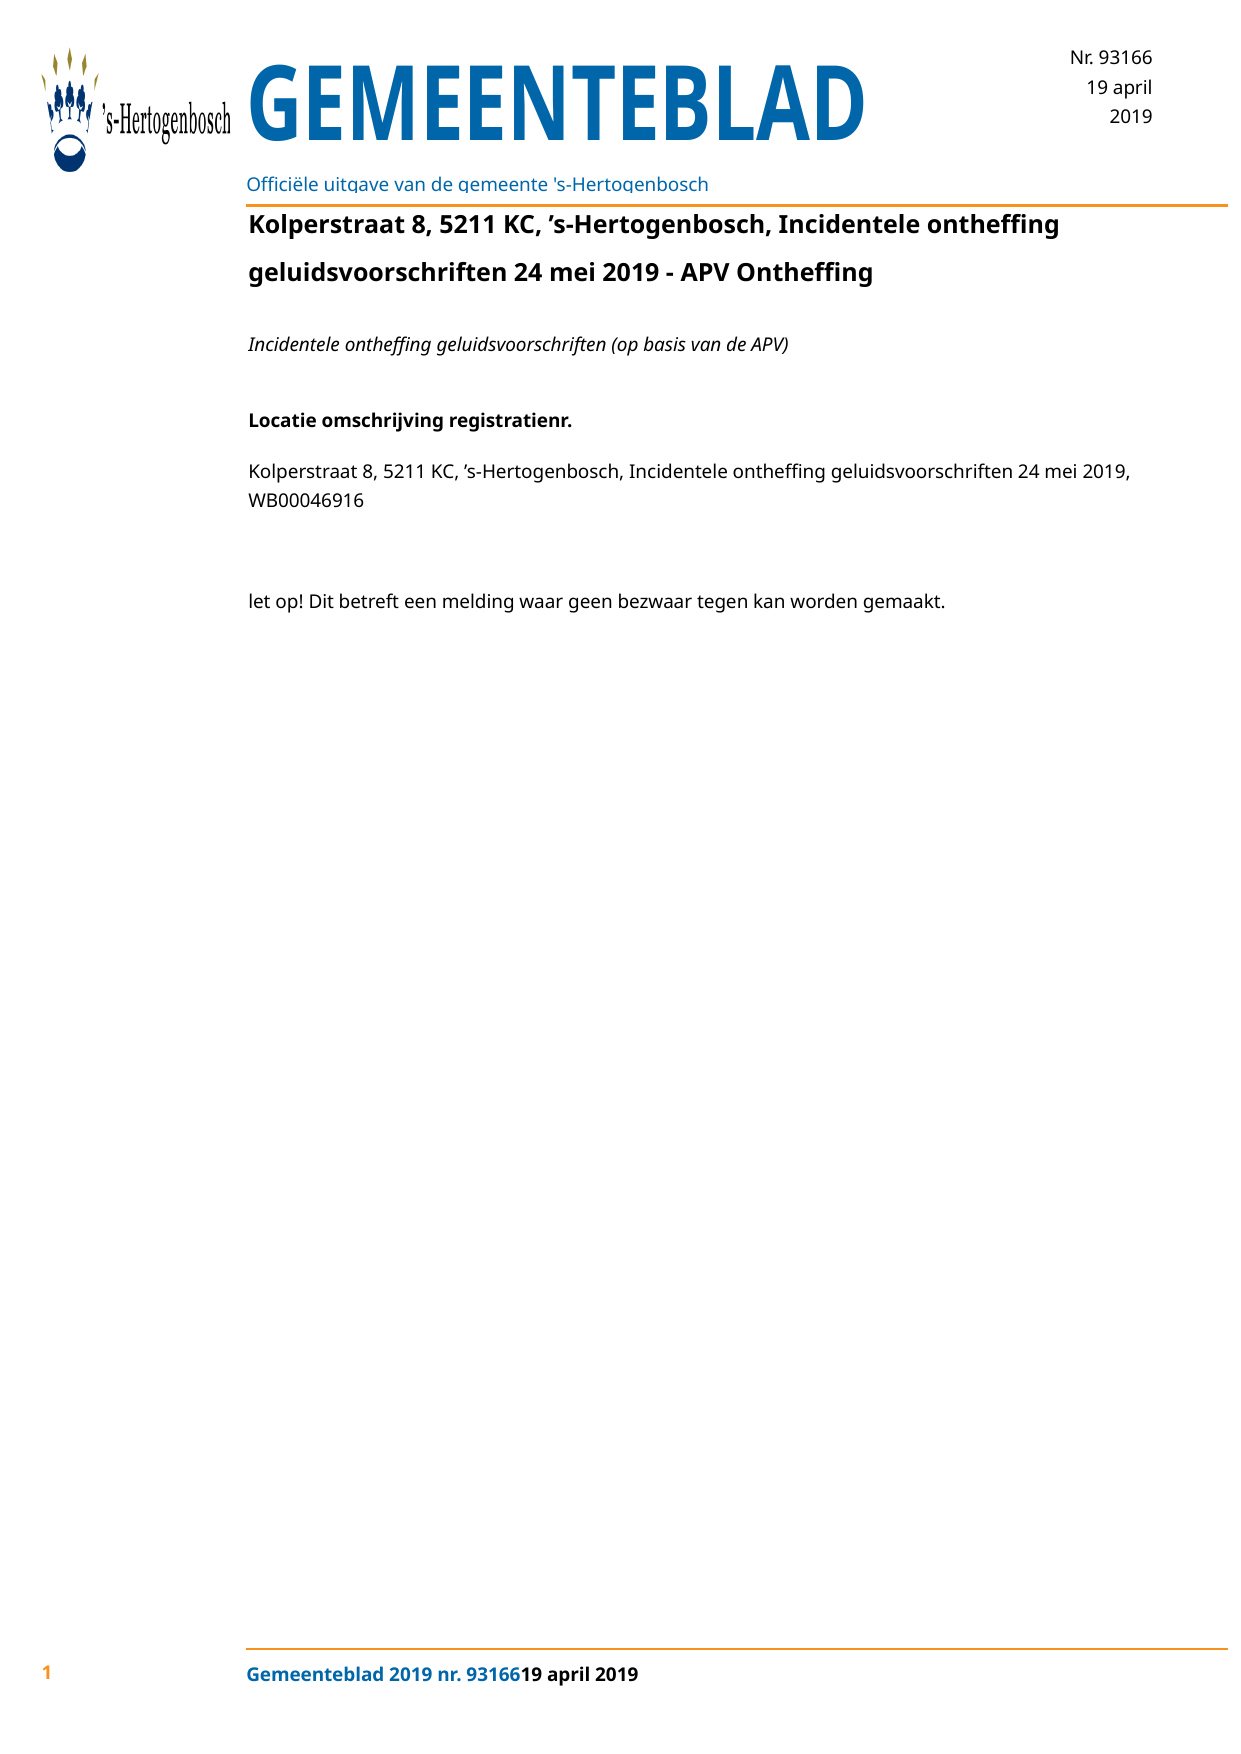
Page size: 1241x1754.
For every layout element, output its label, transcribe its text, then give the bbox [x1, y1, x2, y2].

text let op! Dit betreft een melding waar geen bezwaar tegen kan worden gemaakt. [248, 588, 1152, 614]
picture [41, 47, 231, 172]
text Kolperstraat 8, 5211 KC, ’s-Hertogenbosch, Incidentele ontheffing geluidsvoorschriften 24 mei 2019 - APV Ontheffing [248, 207, 1152, 288]
text Locatie omschrijving registratienr. [248, 408, 1152, 433]
text Incidentele ontheffing geluidsvoorschriften (op basis van de APV) [248, 331, 1152, 357]
text Kolperstraat 8, 5211 KC, ’s-Hertogenbosch, Incidentele ontheffing geluidsvoorschriften 24 mei 2019, WB00046916 [248, 458, 1152, 513]
